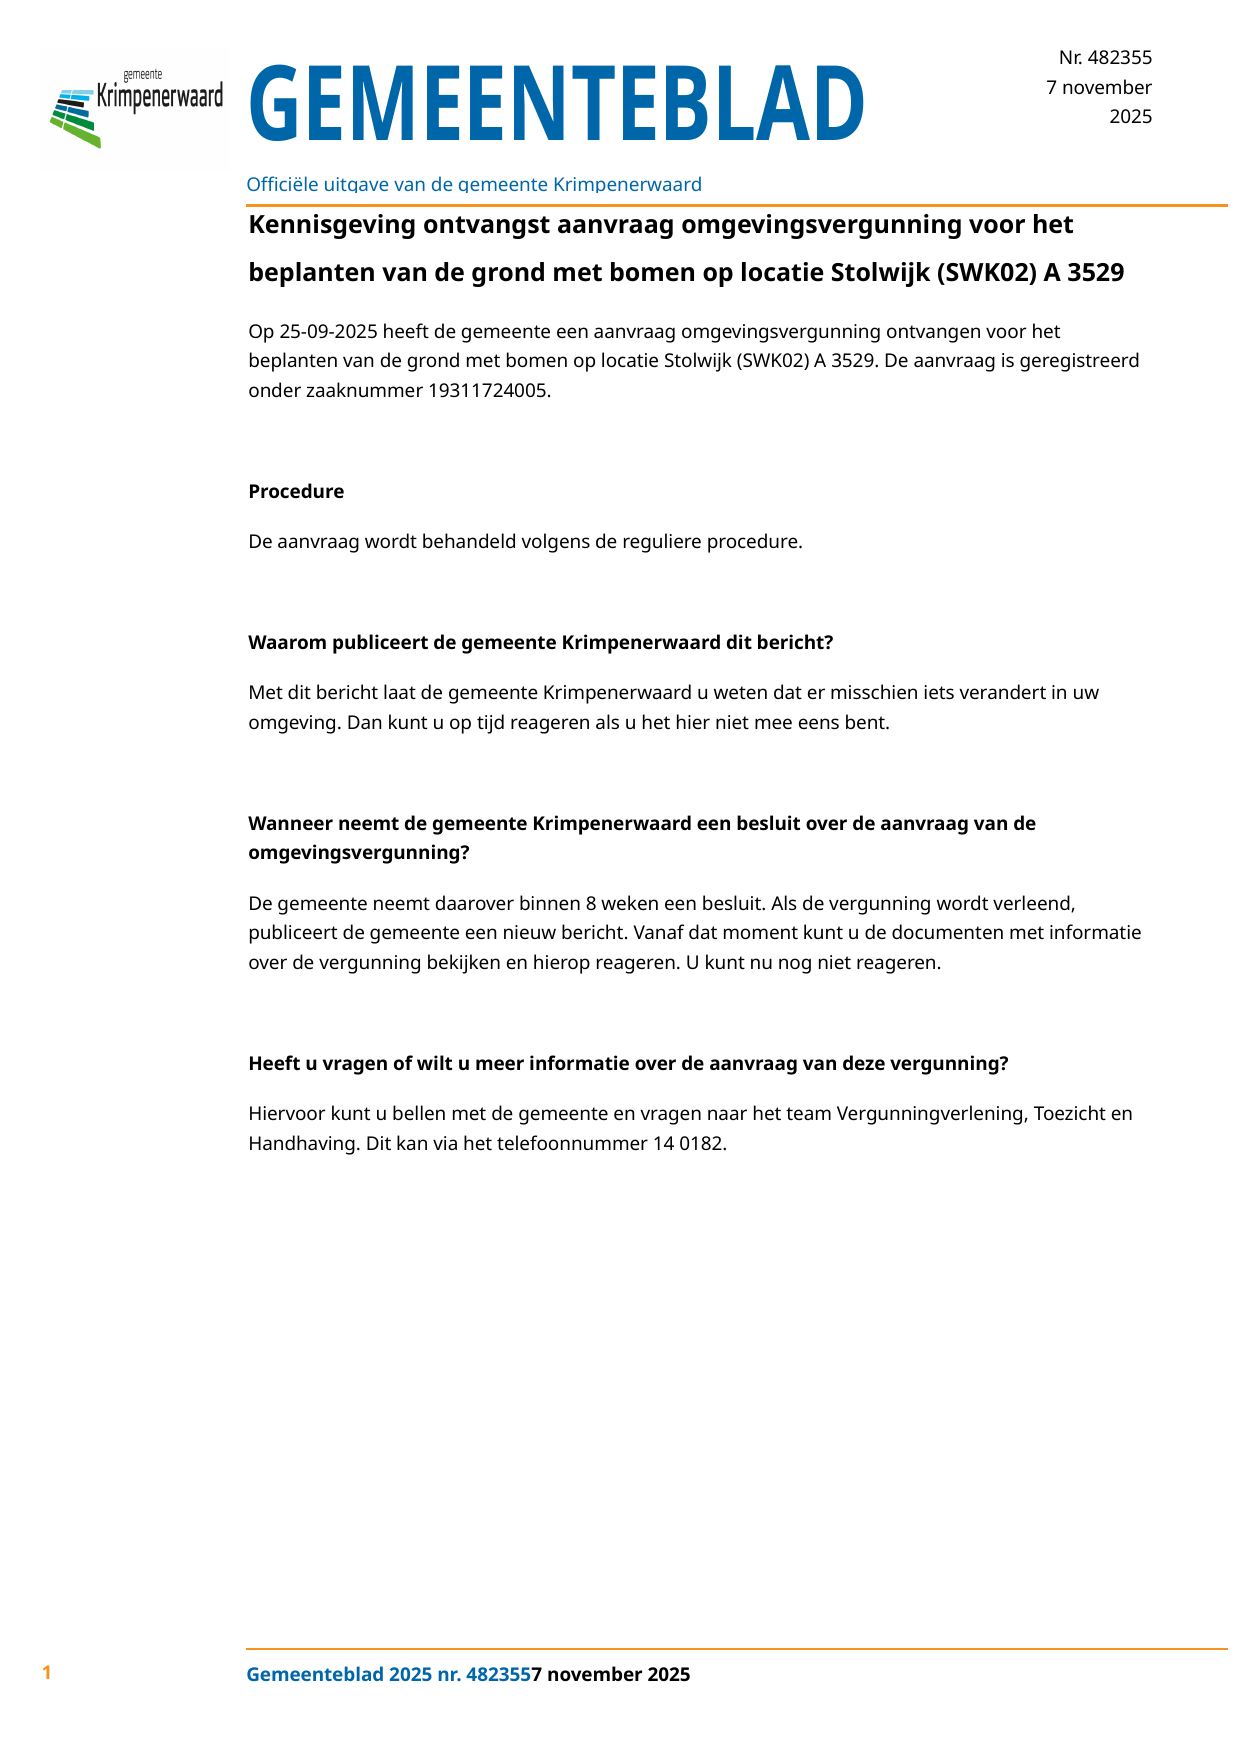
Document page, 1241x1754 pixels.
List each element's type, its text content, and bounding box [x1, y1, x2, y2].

text Kennisgeving ontvangst aanvraag omgevingsvergunning voor het beplanten van de grond met bomen op locatie Stolwijk (SWK02) A 3529 [248, 207, 1152, 288]
text Wanneer neemt de gemeente Krimpenerwaard een besluit over de aanvraag van de omgevingsvergunning? [248, 810, 1152, 865]
text Op 25-09-2025 heeft de gemeente een aanvraag omgevingsvergunning ontvangen voor het beplanten van de grond met bomen op locatie Stolwijk (SWK02) A 3529. De aanvraag is geregistreerd onder zaaknummer 19311724005. [248, 318, 1152, 403]
text Met dit bericht laat de gemeente Krimpenerwaard u weten dat er misschien iets verandert in uw omgeving. Dan kunt u op tijd reageren als u het hier niet mee eens bent. [248, 679, 1152, 735]
text De aanvraag wordt behandeld volgens de reguliere procedure. [248, 528, 1152, 554]
text Procedure [248, 478, 1152, 504]
text Hiervoor kunt u bellen met de gemeente en vragen naar het team Vergunningverlening, Toezicht en Handhaving. Dit kan via het telefoonnummer 14 0182. [248, 1100, 1152, 1156]
picture [41, 47, 231, 172]
text Waarom publiceert de gemeente Krimpenerwaard dit bericht? [248, 629, 1152, 655]
text Heeft u vragen of wilt u meer informatie over de aanvraag van deze vergunning? [248, 1050, 1152, 1076]
text De gemeente neemt daarover binnen 8 weken een besluit. Als de vergunning wordt verleend, publiceert de gemeente een nieuw bericht. Vanaf dat moment kunt u de documenten met informatie over de vergunning bekijken en hierop reageren. U kunt nu nog niet reageren. [248, 890, 1152, 975]
